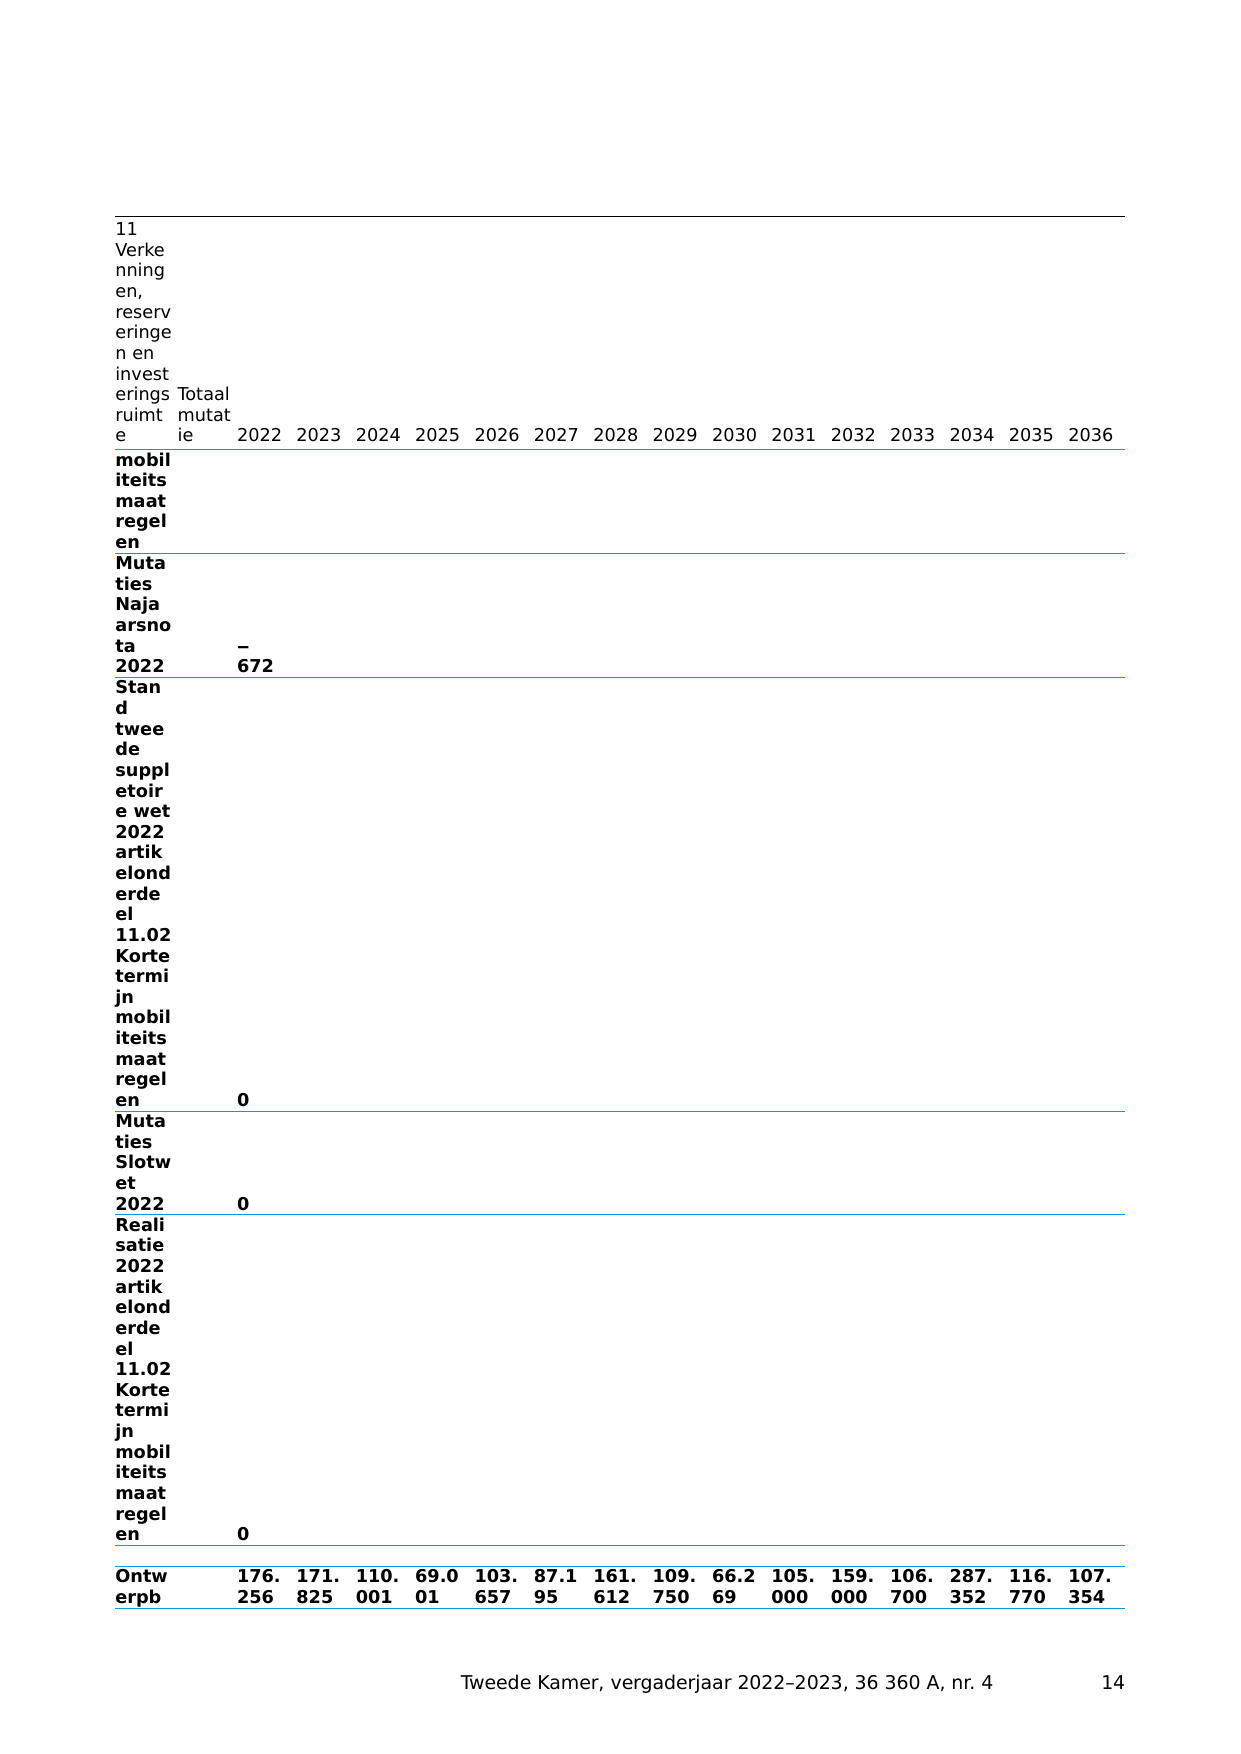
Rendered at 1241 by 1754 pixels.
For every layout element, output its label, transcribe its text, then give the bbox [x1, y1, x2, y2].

table_cell [709, 1112, 768, 1214]
table_cell 159.000 [828, 1567, 887, 1608]
table_cell 2024 [353, 217, 412, 449]
table_cell [768, 450, 828, 553]
table_cell [293, 1112, 353, 1214]
table_cell 287.352 [946, 1567, 1006, 1608]
table_cell 176.256 [234, 1567, 293, 1608]
table_cell [293, 554, 353, 677]
table_cell [828, 1112, 887, 1214]
table_cell [1065, 450, 1125, 553]
table_cell [412, 678, 471, 1111]
table_cell 2036 [1065, 217, 1125, 449]
table_cell [828, 1215, 887, 1545]
table_cell 11 Verkenningen, reserveringen en investeringsruimte [115, 217, 174, 449]
table_cell [175, 554, 234, 677]
table_cell [887, 678, 946, 1111]
table_cell 2022 [234, 217, 293, 449]
table_cell [768, 1215, 828, 1545]
table_cell 2033 [887, 217, 946, 449]
table_cell 2032 [828, 217, 887, 449]
table_cell [828, 678, 887, 1111]
table_cell [590, 450, 649, 553]
table_cell [531, 1546, 590, 1566]
table_cell [1006, 1215, 1065, 1545]
table_cell [768, 678, 828, 1111]
table_cell [946, 450, 1006, 553]
table_cell [412, 1546, 471, 1566]
table_cell 69.001 [412, 1567, 471, 1608]
table_cell Totaal mutatie [175, 217, 234, 449]
table_cell [1006, 554, 1065, 677]
table_cell [175, 1546, 234, 1566]
table_cell [293, 1215, 353, 1545]
table_cell [471, 450, 531, 553]
table_cell [234, 450, 293, 553]
table_cell [709, 678, 768, 1111]
table_cell 2029 [650, 217, 709, 449]
table_cell mobiliteitsmaatregelen [115, 450, 174, 553]
table_cell [353, 450, 412, 553]
table_cell [709, 1215, 768, 1545]
table_cell [531, 450, 590, 553]
table_cell [887, 1546, 946, 1566]
table_cell [234, 1546, 293, 1566]
table_cell 2035 [1006, 217, 1065, 449]
table_cell [828, 1546, 887, 1566]
table_cell [471, 1546, 531, 1566]
table_cell 0 [234, 1112, 293, 1214]
table_cell [175, 678, 234, 1111]
table_cell [887, 554, 946, 677]
table_cell Realisatie 2022 artikelonderdeel 11.02 Korte termijn mobiliteitsmaatregelen [115, 1215, 174, 1545]
table_cell Stand tweede suppletoire wet 2022 artikelonderdeel 11.02 Korte termijn mobiliteitsmaatregelen [115, 678, 174, 1111]
table_cell 109.750 [650, 1567, 709, 1608]
table_cell [1006, 1112, 1065, 1214]
table_cell [946, 1546, 1006, 1566]
table_cell [353, 1112, 412, 1214]
table_cell [946, 678, 1006, 1111]
table_cell [946, 1112, 1006, 1214]
table_cell 0 [234, 1215, 293, 1545]
table_cell [650, 1112, 709, 1214]
table_cell Mutaties Slotwet 2022 [115, 1112, 174, 1214]
table_cell [768, 1112, 828, 1214]
table_cell [1065, 1112, 1125, 1214]
table_cell 103.657 [471, 1567, 531, 1608]
table_cell [115, 1546, 174, 1566]
table_cell [1065, 554, 1125, 677]
table_cell [650, 450, 709, 553]
table_cell 161.612 [590, 1567, 649, 1608]
table_cell [768, 554, 828, 677]
table_cell [353, 554, 412, 677]
table_cell [353, 678, 412, 1111]
table_cell [709, 554, 768, 677]
table_cell [471, 1112, 531, 1214]
table_cell [1065, 678, 1125, 1111]
table_cell 2025 [412, 217, 471, 449]
table_cell [590, 678, 649, 1111]
table_cell 105.000 [768, 1567, 828, 1608]
table_cell [709, 450, 768, 553]
table_cell [709, 1546, 768, 1566]
table_header Tabel 1 Artikel 11 (bedragen x € 1 miljoen) [115, 191, 1125, 216]
table_cell [650, 1546, 709, 1566]
table_cell [412, 554, 471, 677]
table_cell 2034 [946, 217, 1006, 449]
table_cell [650, 1215, 709, 1545]
table_cell 116.770 [1006, 1567, 1065, 1608]
table_cell [175, 1215, 234, 1545]
table_cell [1006, 1546, 1065, 1566]
table_cell [412, 450, 471, 553]
table_cell [471, 678, 531, 1111]
table_cell 171.825 [293, 1567, 353, 1608]
table_cell [768, 1546, 828, 1566]
table_cell 107.354 [1065, 1567, 1125, 1608]
table_cell [293, 450, 353, 553]
table_cell [175, 1112, 234, 1214]
table_cell [887, 1112, 946, 1214]
table_cell [471, 1215, 531, 1545]
table_cell [590, 1546, 649, 1566]
table_cell ‒ 672 [234, 554, 293, 677]
table_cell [650, 678, 709, 1111]
table_cell [353, 1546, 412, 1566]
table_cell 2028 [590, 217, 649, 449]
table_cell [531, 678, 590, 1111]
table_cell [293, 1546, 353, 1566]
table_cell [1006, 678, 1065, 1111]
table_cell 66.269 [709, 1567, 768, 1608]
table_cell Ontwerpb [115, 1567, 174, 1608]
table_cell [1065, 1215, 1125, 1545]
table_cell [590, 1112, 649, 1214]
table_cell [1006, 450, 1065, 553]
table_cell [412, 1215, 471, 1545]
table_cell 106.700 [887, 1567, 946, 1608]
table_cell [531, 554, 590, 677]
table_cell 2023 [293, 217, 353, 449]
table_cell [175, 450, 234, 553]
table_cell [471, 554, 531, 677]
table_cell [590, 554, 649, 677]
table_cell 110.001 [353, 1567, 412, 1608]
table_cell 2027 [531, 217, 590, 449]
table_cell 2031 [768, 217, 828, 449]
table_cell [590, 1215, 649, 1545]
table_cell [887, 1215, 946, 1545]
table_cell 0 [234, 678, 293, 1111]
table_cell [887, 450, 946, 553]
table_cell 2030 [709, 217, 768, 449]
table_cell [946, 1215, 1006, 1545]
table_cell 2026 [471, 217, 531, 449]
table_cell [293, 678, 353, 1111]
table_cell [650, 554, 709, 677]
table_cell [175, 1567, 234, 1608]
table_cell [828, 450, 887, 553]
table_cell [531, 1112, 590, 1214]
table_cell [353, 1215, 412, 1545]
table_cell [828, 554, 887, 677]
table_cell 87.195 [531, 1567, 590, 1608]
table_cell Mutaties Najaarsnota 2022 [115, 554, 174, 677]
table_cell [531, 1215, 590, 1545]
table_cell [946, 554, 1006, 677]
table_cell [412, 1112, 471, 1214]
table_cell [1065, 1546, 1125, 1566]
